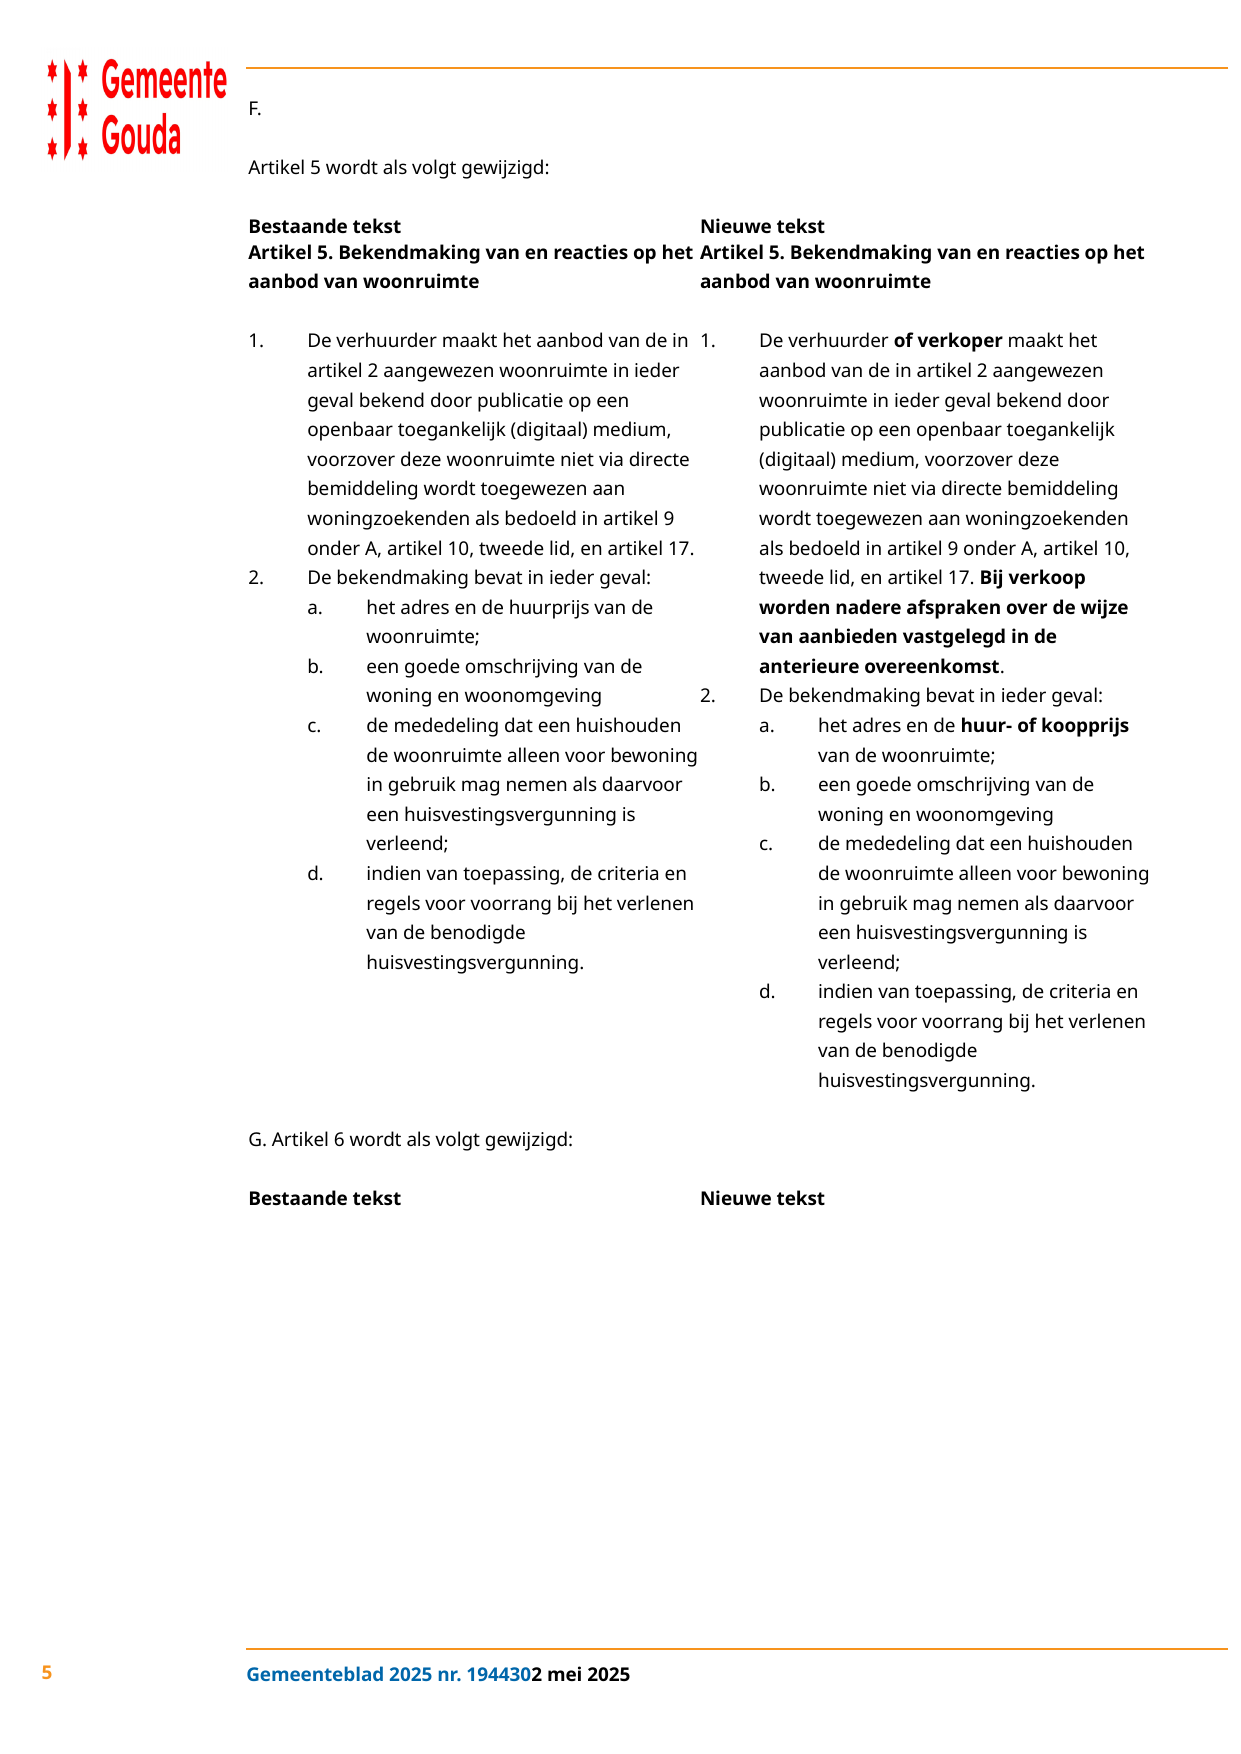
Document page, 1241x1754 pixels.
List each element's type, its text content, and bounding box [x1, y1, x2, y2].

table_header Nieuwe tekst [700, 1185, 1152, 1211]
text F. [248, 95, 1152, 121]
picture [41, 47, 231, 172]
table_header Bestaande tekst [248, 1185, 700, 1211]
table_header Nieuwe tekst [700, 213, 1152, 239]
text Artikel 5 wordt als volgt gewijzigd: [248, 154, 1152, 180]
text G. Artikel 6 wordt als volgt gewijzigd: [248, 1126, 1152, 1152]
table_cell Artikel 5. Bekendmaking van en reacties op het aanbod van woonruimte De verhuurder maakt het aanbod van de in artikel 2 aangewezen woonruimte in ieder geval bekend door publicatie op een openbaar toegankelijk (digitaal) medium, voorzover deze woonruimte niet via directe bemiddeling wordt toegewezen aan woningzoekenden als bedoeld in artikel 9 onder A, artikel 10, tweede lid, en artikel 17. De bekendmaking bevat in ieder geval: het adres en de huurprijs van de woonruimte; een goede omschrijving van de woning en woonomgeving de mededeling dat een huishouden de woonruimte alleen voor bewoning in gebruik mag nemen als daarvoor een huisvestingsvergunning is verleend; indien van toepassing, de criteria en regels voor voorrang bij het verlenen van de benodigde huisvestingsvergunning. [248, 239, 700, 1093]
table_cell Artikel 5. Bekendmaking van en reacties op het aanbod van woonruimte De verhuurder of verkoper maakt het aanbod van de in artikel 2 aangewezen woonruimte in ieder geval bekend door publicatie op een openbaar toegankelijk (digitaal) medium, voorzover deze woonruimte niet via directe bemiddeling wordt toegewezen aan woningzoekenden als bedoeld in artikel 9 onder A, artikel 10, tweede lid, en artikel 17. Bij verkoop worden nadere afspraken over de wijze van aanbieden vastgelegd in de anterieure overeenkomst. De bekendmaking bevat in ieder geval: het adres en de huur- of koopprijs van de woonruimte; een goede omschrijving van de woning en woonomgeving de mededeling dat een huishouden de woonruimte alleen voor bewoning in gebruik mag nemen als daarvoor een huisvestingsvergunning is verleend; indien van toepassing, de criteria en regels voor voorrang bij het verlenen van de benodigde huisvestingsvergunning. [700, 239, 1152, 1093]
table_header Bestaande tekst [248, 213, 700, 239]
